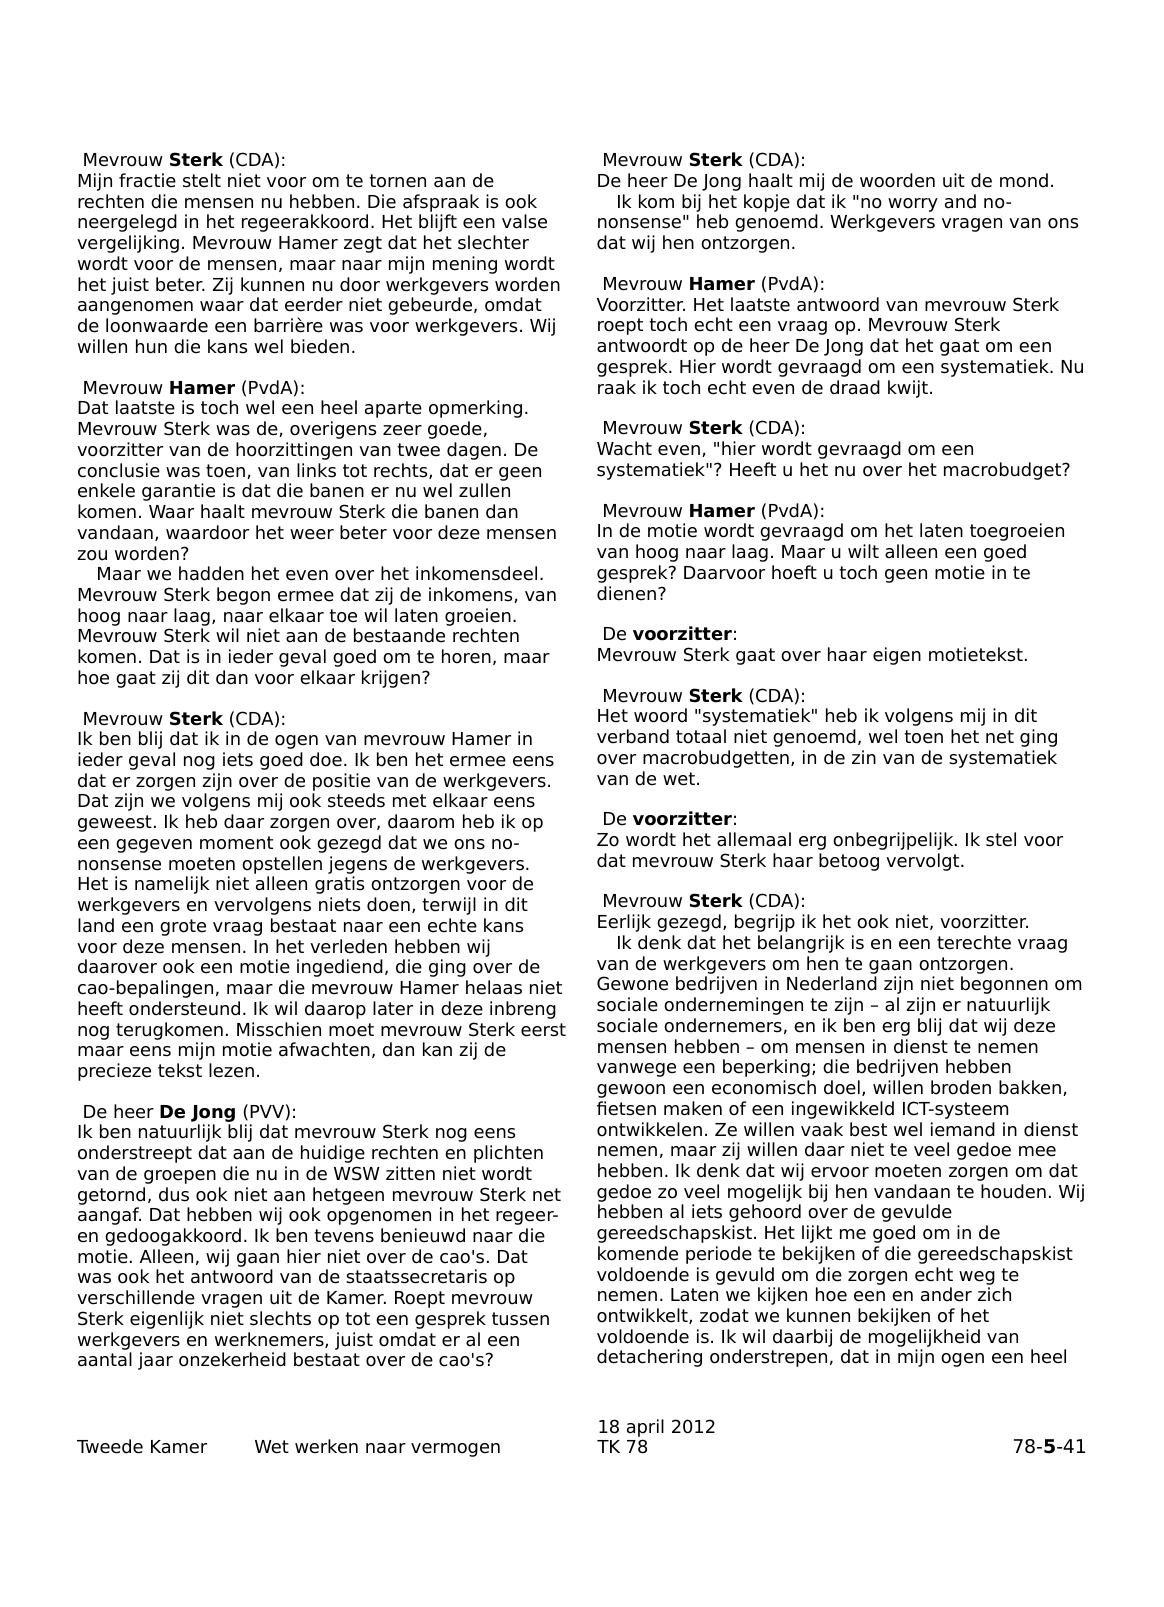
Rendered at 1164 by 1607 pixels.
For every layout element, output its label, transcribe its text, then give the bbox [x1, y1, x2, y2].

text Mevrouw Hamer (PvdA): [596, 274, 1087, 294]
text De voorzitter: [596, 809, 1087, 830]
text Mevrouw Sterk (CDA): [77, 150, 567, 171]
text Ik denk dat het belangrijk is en een terechte vraag van de werkgevers om hen te gaan ontzorgen. Gewone bedrijven in Nederland zijn niet begonnen om sociale ondernemingen te zijn – al zijn er natuurlijk sociale ondernemers, en ik ben erg blij dat wij deze mensen hebben – om mensen in dienst te nemen vanwege een beperking; die bedrijven hebben gewoon een economisch doel, willen broden bakken, fietsen maken of een ingewikkeld ICT-systeem ontwikkelen. Ze willen vaak best wel iemand in dienst nemen, maar zij willen daar niet te veel gedoe mee hebben. Ik denk dat wij ervoor moeten zorgen om dat gedoe zo veel mogelijk bij hen vandaan te houden. Wij hebben al iets gehoord over de gevulde gereedschapskist. Het lijkt me goed om in de komende periode te bekijken of die gereedschapskist voldoende is gevuld om die zorgen echt weg te nemen. Laten we kijken hoe een en ander zich ontwikkelt, zodat we kunnen bekijken of het voldoende is. Ik wil daarbij de mogelijkheid van detachering onderstrepen, dat in mijn ogen een heel [596, 933, 1087, 1368]
text Zo wordt het allemaal erg onbegrijpelijk. Ik stel voor dat mevrouw Sterk haar betoog vervolgt. [596, 830, 1087, 871]
text Mevrouw Sterk gaat over haar eigen motietekst. [596, 645, 1087, 666]
text Wacht even, "hier wordt gevraagd om een systematiek"? Heeft u het nu over het macrobudget? [596, 439, 1087, 480]
text In de motie wordt gevraagd om het laten toegroeien van hoog naar laag. Maar u wilt alleen een goed gesprek? Daarvoor hoeft u toch geen motie in te dienen? [596, 521, 1087, 604]
text Mevrouw Sterk (CDA): [596, 418, 1087, 439]
text Mevrouw Hamer (PvdA): [77, 377, 567, 398]
text Mevrouw Sterk (CDA): [77, 708, 567, 729]
text Voorzitter. Het laatste antwoord van mevrouw Sterk roept toch echt een vraag op. Mevrouw Sterk antwoordt op de heer De Jong dat het gaat om een gesprek. Hier wordt gevraagd om een systematiek. Nu raak ik toch echt even de draad kwijt. [596, 294, 1087, 398]
text Maar we hadden het even over het inkomensdeel. Mevrouw Sterk begon ermee dat zij de inkomens, van hoog naar laag, naar elkaar toe wil laten groeien. Mevrouw Sterk wil niet aan de bestaande rechten komen. Dat is in ieder geval goed om te horen, maar hoe gaat zij dit dan voor elkaar krijgen? [77, 564, 567, 688]
text De heer De Jong (PVV): [77, 1102, 567, 1122]
text Mevrouw Hamer (PvdA): [596, 500, 1087, 521]
text Mevrouw Sterk (CDA): [596, 686, 1087, 706]
text Mevrouw Sterk (CDA): [596, 150, 1087, 171]
text Mevrouw Sterk (CDA): [596, 891, 1087, 912]
text Het woord "systematiek" heb ik volgens mij in dit verband totaal niet genoemd, wel toen het net ging over macrobudgetten, in de zin van de systematiek van de wet. [596, 706, 1087, 789]
text Eerlijk gezegd, begrijp ik het ook niet, voorzitter. [596, 912, 1087, 933]
text Mijn fractie stelt niet voor om te tornen aan de rechten die mensen nu hebben. Die afspraak is ook neergelegd in het regeerakkoord. Het blijft een valse vergelijking. Mevrouw Hamer zegt dat het slechter wordt voor de mensen, maar naar mijn mening wordt het juist beter. Zij kunnen nu door werkgevers worden aangenomen waar dat eerder niet gebeurde, omdat de loonwaarde een barrière was voor werkgevers. Wij willen hun die kans wel bieden. [77, 171, 567, 357]
text Ik ben natuurlijk blij dat mevrouw Sterk nog eens onderstreept dat aan de huidige rechten en plichten van de groepen die nu in de WSW zitten niet wordt getornd, dus ook niet aan hetgeen mevrouw Sterk net aangaf. Dat hebben wij ook opgenomen in het regeer- en gedoogakkoord. Ik ben tevens benieuwd naar die motie. Alleen, wij gaan hier niet over de cao's. Dat was ook het antwoord van de staatssecretaris op verschillende vragen uit de Kamer. Roept mevrouw Sterk eigenlijk niet slechts op tot een gesprek tussen werkgevers en werknemers, juist omdat er al een aantal jaar onzekerheid bestaat over de cao's? [77, 1122, 567, 1371]
text Dat laatste is toch wel een heel aparte opmerking. Mevrouw Sterk was de, overigens zeer goede, voorzitter van de hoorzittingen van twee dagen. De conclusie was toen, van links tot rechts, dat er geen enkele garantie is dat die banen er nu wel zullen komen. Waar haalt mevrouw Sterk die banen dan vandaan, waardoor het weer beter voor deze mensen zou worden? [77, 398, 567, 564]
text Ik ben blij dat ik in de ogen van mevrouw Hamer in ieder geval nog iets goed doe. Ik ben het ermee eens dat er zorgen zijn over de positie van de werkgevers. Dat zijn we volgens mij ook steeds met elkaar eens geweest. Ik heb daar zorgen over, daarom heb ik op een gegeven moment ook gezegd dat we ons no-nonsense moeten opstellen jegens de werkgevers. Het is namelijk niet alleen gratis ontzorgen voor de werkgevers en vervolgens niets doen, terwijl in dit land een grote vraag bestaat naar een echte kans voor deze mensen. In het verleden hebben wij daarover ook een motie ingediend, die ging over de cao-bepalingen, maar die mevrouw Hamer helaas niet heeft ondersteund. Ik wil daarop later in deze inbreng nog terugkomen. Misschien moet mevrouw Sterk eerst maar eens mijn motie afwachten, dan kan zij de precieze tekst lezen. [77, 729, 567, 1082]
text De heer De Jong haalt mij de woorden uit de mond. [596, 171, 1087, 192]
text De voorzitter: [596, 624, 1087, 645]
text Ik kom bij het kopje dat ik "no worry and no-nonsense" heb genoemd. Werkgevers vragen van ons dat wij hen ontzorgen. [596, 192, 1087, 254]
